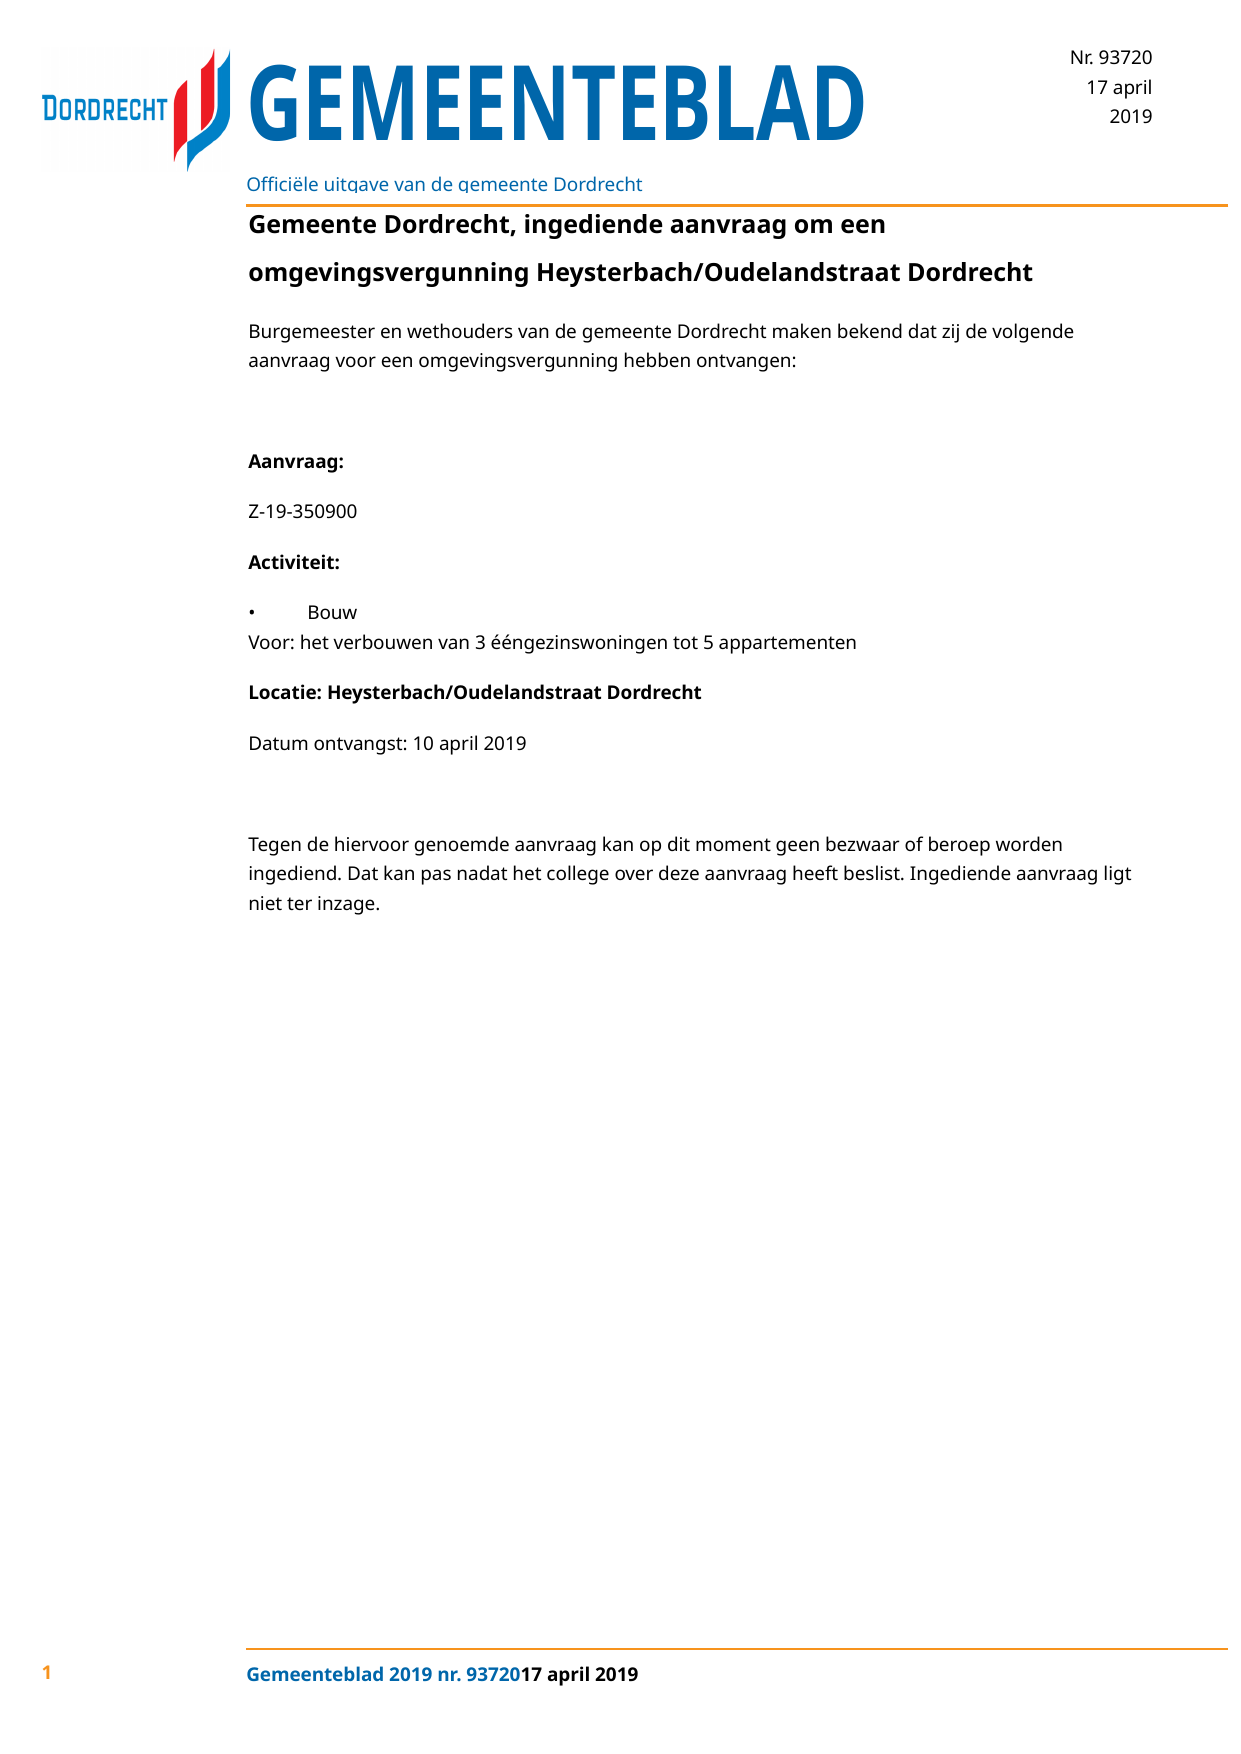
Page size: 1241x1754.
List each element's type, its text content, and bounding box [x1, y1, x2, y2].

text Aanvraag: [248, 448, 1152, 474]
text Locatie: Heysterbach/Oudelandstraat Dordrecht [248, 679, 1152, 705]
text Burgemeester en wethouders van de gemeente Dordrecht maken bekend dat zij de volgende aanvraag voor een omgevingsvergunning hebben ontvangen: [248, 318, 1152, 373]
text Tegen de hiervoor genoemde aanvraag kan op dit moment geen bezwaar of beroep worden ingediend. Dat kan pas nadat het college over deze aanvraag heeft beslist. Ingediende aanvraag ligt niet ter inzage. [248, 831, 1152, 916]
list Bouw [248, 599, 1152, 625]
picture [41, 47, 231, 172]
text Z-19-350900 [248, 499, 1152, 524]
text Activiteit: [248, 549, 1152, 575]
text Datum ontvangst: 10 april 2019 [248, 730, 1152, 756]
text Gemeente Dordrecht, ingediende aanvraag om een omgevingsvergunning Heysterbach/Oudelandstraat Dordrecht [248, 207, 1152, 288]
text Voor: het verbouwen van 3 ééngezinswoningen tot 5 appartementen [248, 629, 1152, 655]
